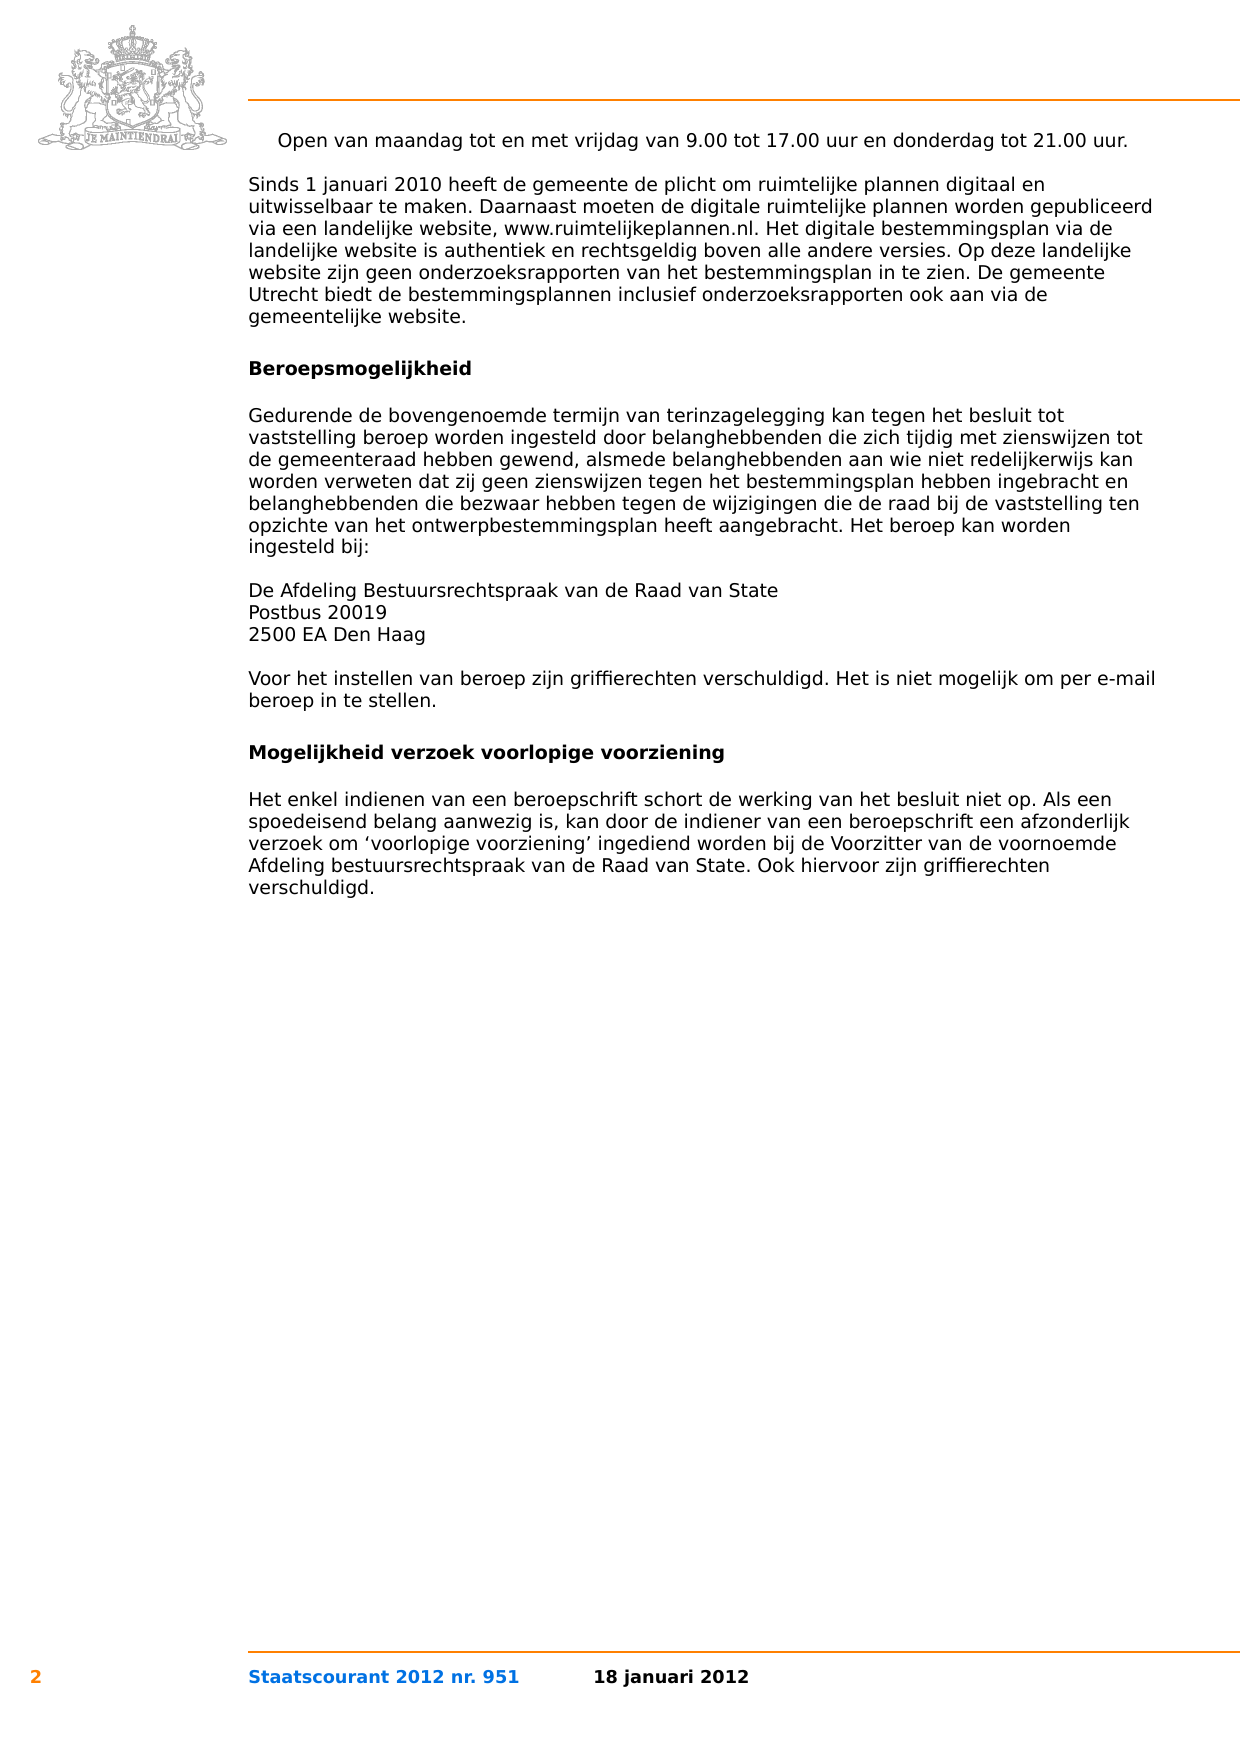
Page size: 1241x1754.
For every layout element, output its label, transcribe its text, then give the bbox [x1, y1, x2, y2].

picture [38, 25, 227, 150]
text Voor het instellen van beroep zijn griffierechten verschuldigd. Het is niet mogelijk om per e-mail beroep in te stellen. [248, 668, 1163, 712]
text Open van maandag tot en met vrijdag van 9.00 tot 17.00 uur en donderdag tot 21.00 uur. [277, 130, 1163, 152]
text De Afdeling Bestuursrechtspraak van de Raad van State [248, 580, 1163, 602]
text Sinds 1 januari 2010 heeft de gemeente de plicht om ruimtelijke plannen digitaal en uitwisselbaar te maken. Daarnaast moeten de digitale ruimtelijke plannen worden gepubliceerd via een landelijke website, www.ruimtelijkeplannen.nl. Het digitale bestemmingsplan via de landelijke website is authentiek en rechtsgeldig boven alle andere versies. Op deze landelijke website zijn geen onderzoeksrapporten van het bestemmingsplan in te zien. De gemeente Utrecht biedt de bestemmingsplannen inclusief onderzoeksrapporten ook aan via de gemeentelijke website. [248, 174, 1163, 328]
text Gedurende de bovengenoemde termijn van terinzagelegging kan tegen het besluit tot vaststelling beroep worden ingesteld door belanghebbenden die zich tijdig met zienswijzen tot de gemeenteraad hebben gewend, alsmede belanghebbenden aan wie niet redelijkerwijs kan worden verweten dat zij geen zienswijzen tegen het bestemmingsplan hebben ingebracht en belanghebbenden die bezwaar hebben tegen de wijzigingen die de raad bij de vaststelling ten opzichte van het ontwerpbestemmingsplan heeft aangebracht. Het beroep kan worden ingesteld bij: [248, 404, 1163, 558]
text 2500 EA Den Haag [248, 624, 1163, 646]
text Het enkel indienen van een beroepschrift schort de werking van het besluit niet op. Als een spoedeisend belang aanwezig is, kan door de indiener van een beroepschrift een afzonderlijk verzoek om ‘voorlopige voorziening’ ingediend worden bij de Voorzitter van de voornoemde Afdeling bestuursrechtspraak van de Raad van State. Ook hiervoor zijn griffierechten verschuldigd. [248, 789, 1163, 899]
text Postbus 20019 [248, 602, 1163, 624]
subtitle Beroepsmogelijkheid [248, 358, 1163, 379]
subtitle Mogelijkheid verzoek voorlopige voorziening [248, 742, 1163, 764]
